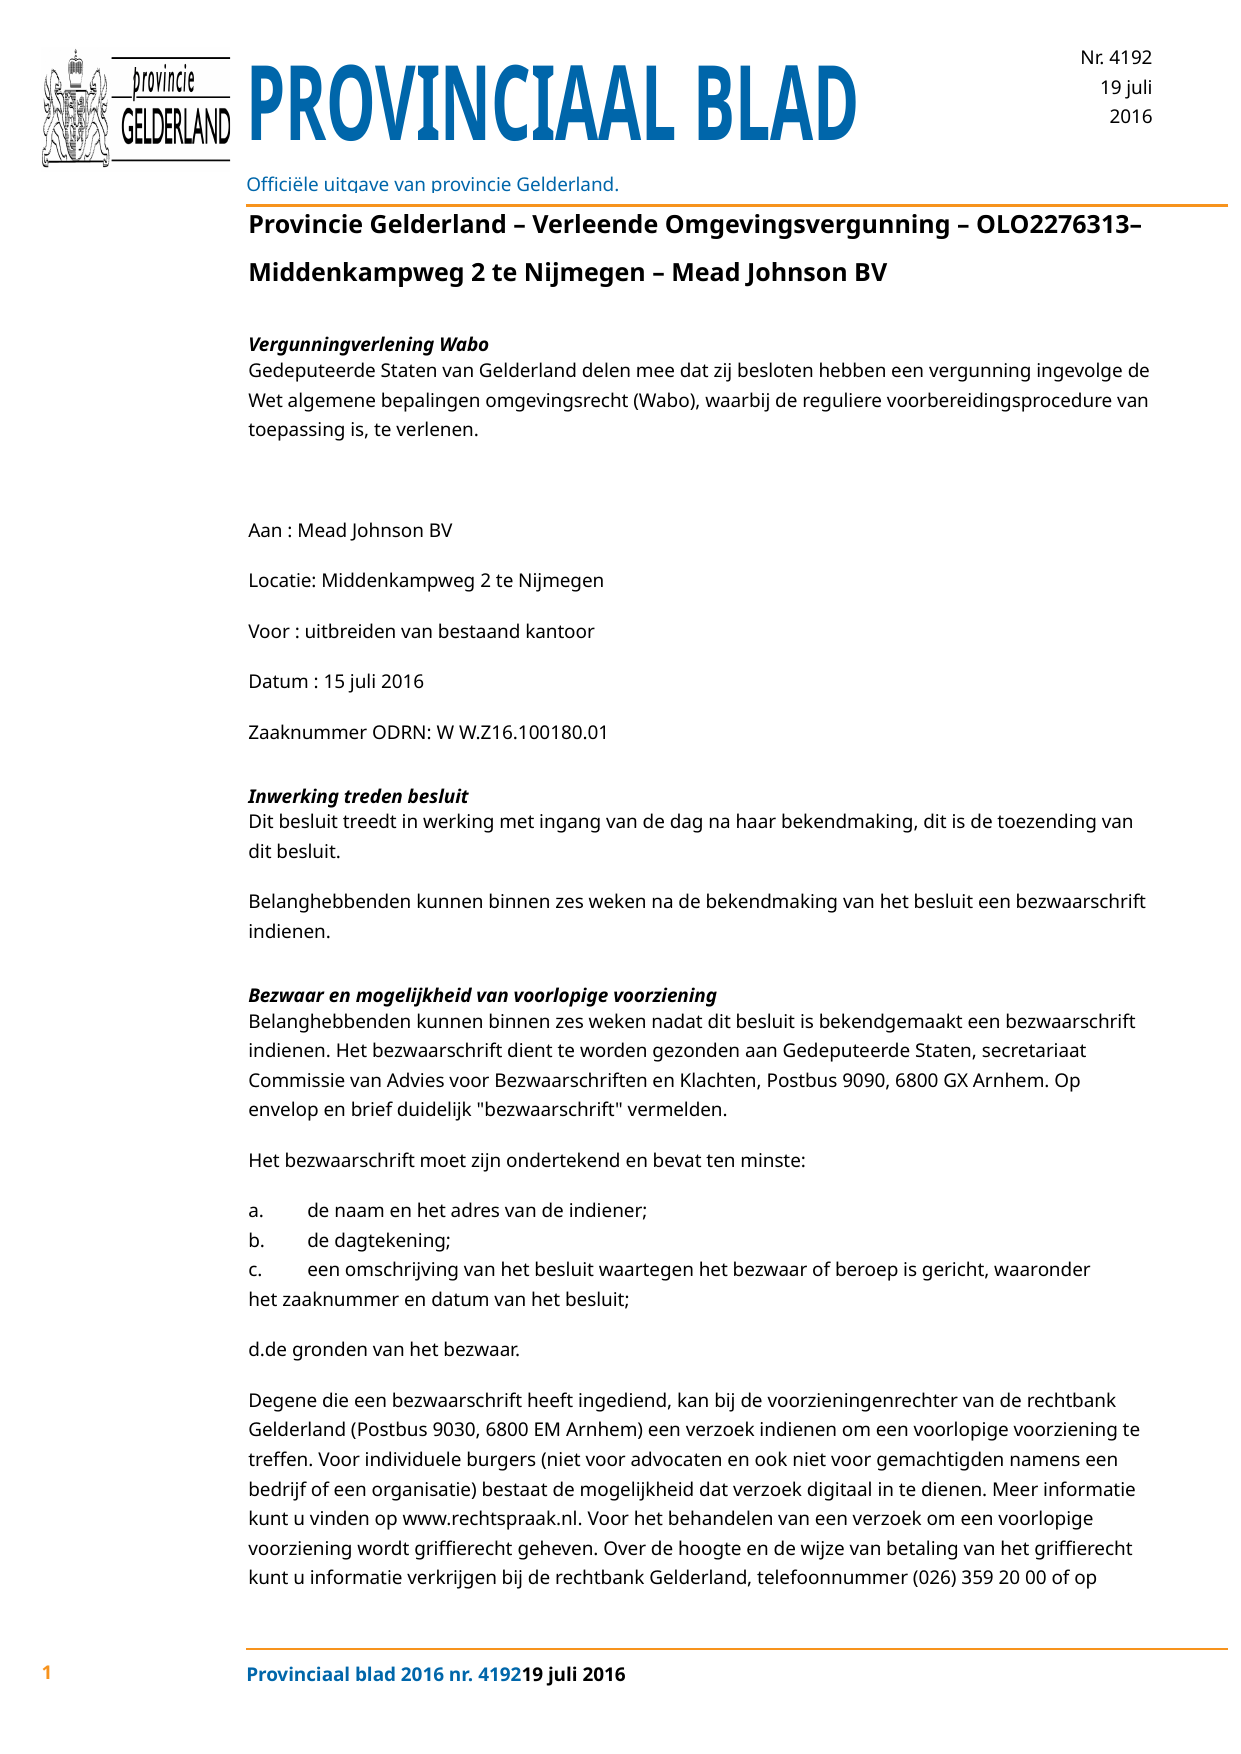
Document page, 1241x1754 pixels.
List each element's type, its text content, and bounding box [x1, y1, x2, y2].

text het zaaknummer en datum van het besluit; [248, 1286, 1152, 1312]
list een omschrijving van het besluit waartegen het bezwaar of beroep is gericht, waaronder [248, 1257, 1152, 1282]
text Degene die een bezwaarschrift heeft ingediend, kan bij de voorzieningenrechter van de rechtbank Gelderland (Postbus 9030, 6800 EM Arnhem) een verzoek indienen om een voorlopige voorziening te treffen. Voor individuele burgers (niet voor advocaten en ook niet voor gemachtigden namens een bedrijf of een organisatie) bestaat de mogelijkheid dat verzoek digitaal in te dienen. Meer informatie kunt u vinden op www.rechtspraak.nl. Voor het behandelen van een verzoek om een voorlopige voorziening wordt griffierecht geheven. Over de hoogte en de wijze van betaling van het griffierecht kunt u informatie verkrijgen bij de rechtbank Gelderland, telefoonnummer (026) 359 20 00 of op [248, 1387, 1152, 1590]
text Aan : Mead Johnson BV [248, 517, 1152, 543]
list de naam en het adres van de indiener; [248, 1197, 1152, 1223]
text d.de gronden van het bezwaar. [248, 1337, 1152, 1362]
list de dagtekening; [248, 1227, 1152, 1253]
text Dit besluit treedt in werking met ingang van de dag na haar bekendmaking, dit is de toezending van dit besluit. [248, 808, 1152, 864]
text Vergunningverlening Wabo [248, 331, 1152, 357]
text Provincie Gelderland – Verleende Omgevingsvergunning – OLO2276313– Middenkampweg 2 te Nijmegen – Mead Johnson BV [248, 207, 1152, 288]
text Inwerking treden besluit [248, 783, 1152, 808]
text Belanghebbenden kunnen binnen zes weken na de bekendmaking van het besluit een bezwaarschrift indienen. [248, 888, 1152, 944]
text Voor : uitbreiden van bestaand kantoor [248, 618, 1152, 644]
text Gedeputeerde Staten van Gelderland delen mee dat zij besloten hebben een vergunning ingevolge de Wet algemene bepalingen omgevingsrecht (Wabo), waarbij de reguliere voorbereidingsprocedure van toepassing is, te verlenen. [248, 357, 1152, 442]
text Datum : 15 juli 2016 [248, 668, 1152, 694]
text Belanghebbenden kunnen binnen zes weken nadat dit besluit is bekendgemaakt een bezwaarschrift indienen. Het bezwaarschrift dient te worden gezonden aan Gedeputeerde Staten, secretariaat Commissie van Advies voor Bezwaarschriften en Klachten, Postbus 9090, 6800 GX Arnhem. Op envelop en brief duidelijk "bezwaarschrift" vermelden. [248, 1008, 1152, 1122]
text Het bezwaarschrift moet zijn ondertekend en bevat ten minste: [248, 1147, 1152, 1173]
text Zaaknummer ODRN: W W.Z16.100180.01 [248, 719, 1152, 744]
text Bezwaar en mogelijkheid van voorlopige voorziening [248, 982, 1152, 1008]
picture [41, 47, 231, 172]
text Locatie: Middenkampweg 2 te Nijmegen [248, 568, 1152, 593]
